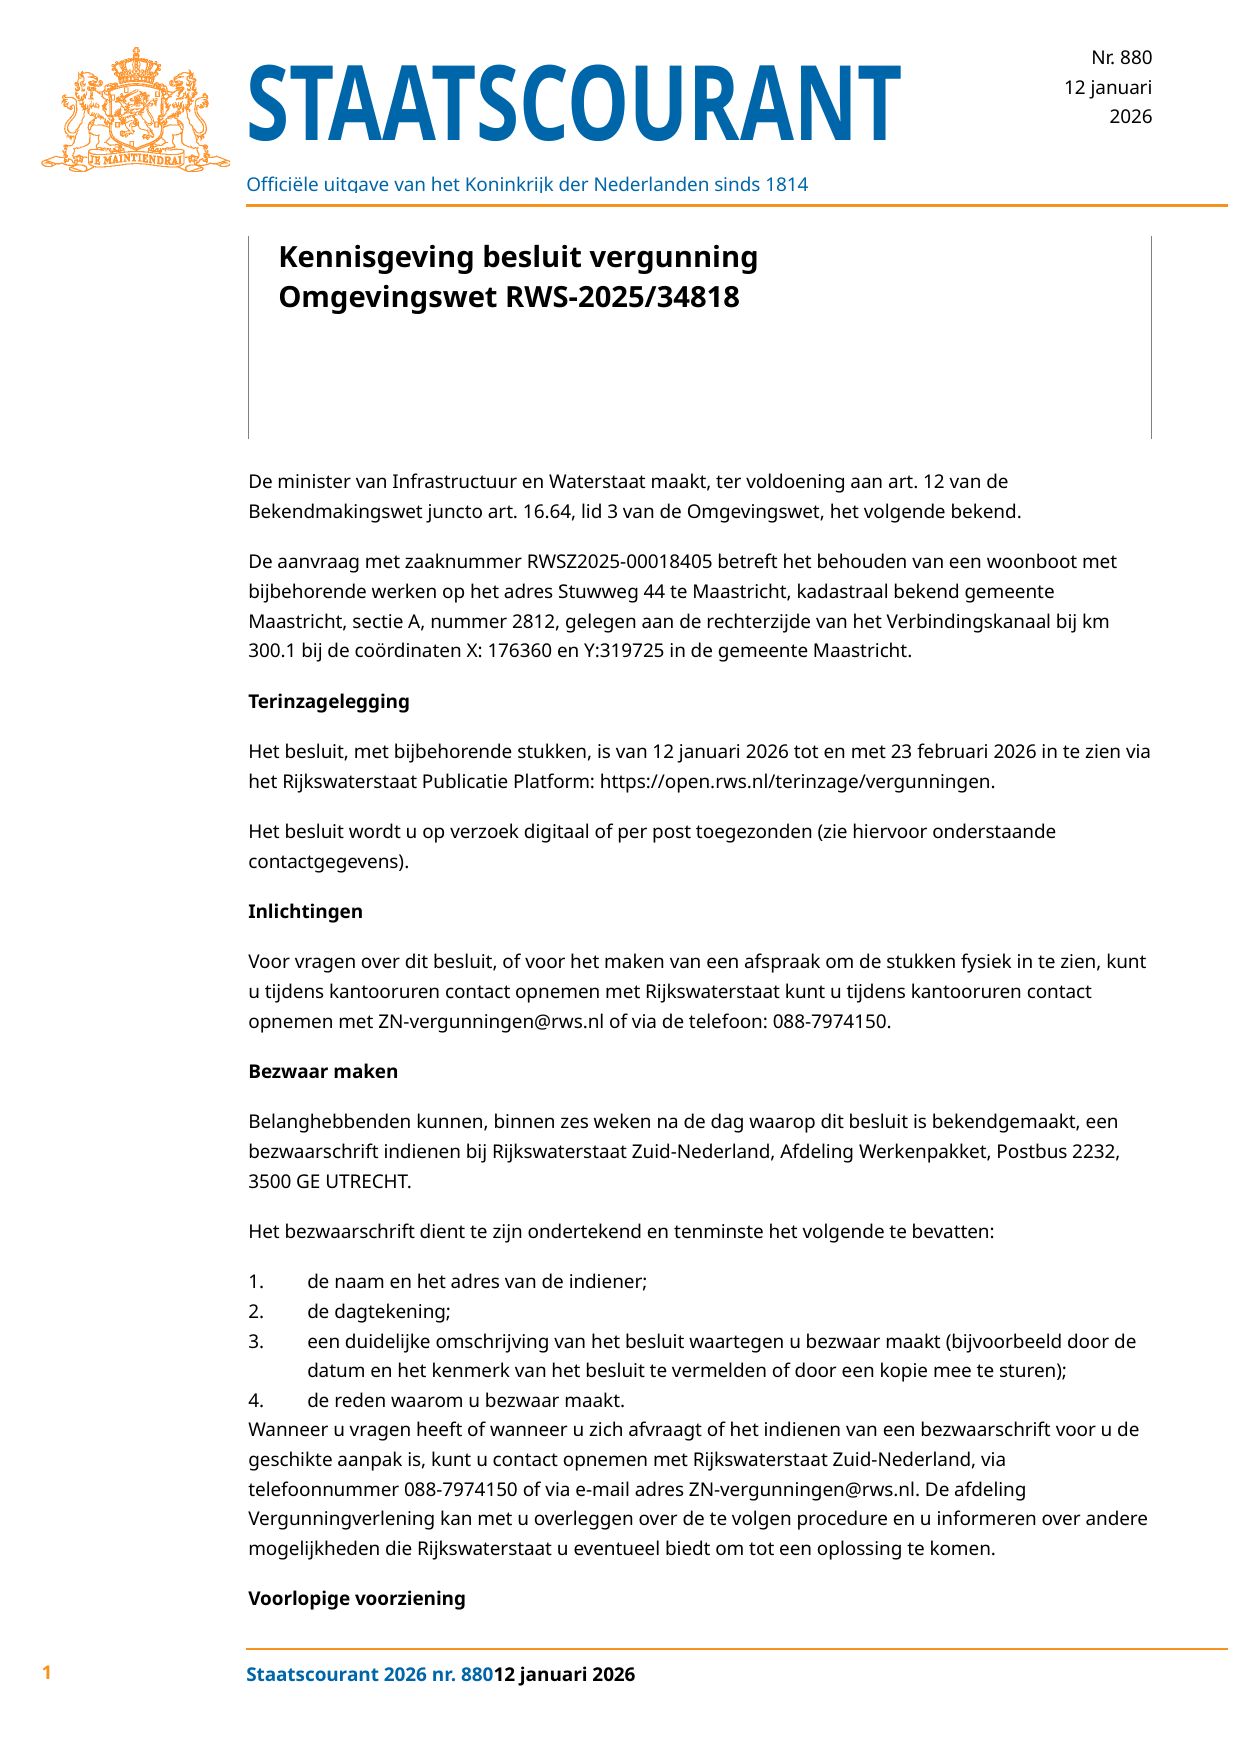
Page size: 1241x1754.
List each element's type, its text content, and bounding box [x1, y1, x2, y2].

text Het besluit wordt u op verzoek digitaal of per post toegezonden (zie hiervoor onderstaande contactgegevens). [248, 818, 1152, 873]
picture [41, 47, 231, 172]
text Terinzagelegging [248, 688, 1152, 713]
text Inlichtingen [248, 898, 1152, 924]
picture [912, 236, 1090, 414]
text De minister van Infrastructuur en Waterstaat maakt, ter voldoening aan art. 12 van de Bekendmakingswet juncto art. 16.64, lid 3 van de Omgevingswet, het volgende bekend. [248, 469, 1152, 524]
text Belanghebbenden kunnen, binnen zes weken na de dag waarop dit besluit is bekendgemaakt, een bezwaarschrift indienen bij Rijkswaterstaat Zuid-Nederland, Afdeling Werkenpakket, Postbus 2232, 3500 GE UTRECHT. [248, 1109, 1152, 1193]
text Het bezwaarschrift dient te zijn ondertekend en tenminste het volgende te bevatten: [248, 1218, 1152, 1244]
text De aanvraag met zaaknummer RWSZ2025-00018405 betreft het behouden van een woonboot met bijbehorende werken op het adres Stuwweg 44 te Maastricht, kadastraal bekend gemeente Maastricht, sectie A, nummer 2812, gelegen aan de rechterzijde van het Verbindingskanaal bij km 300.1 bij de coördinaten X: 176360 en Y:319725 in de gemeente Maastricht. [248, 549, 1152, 663]
table_header [850, 236, 912, 413]
list een duidelijke omschrijving van het besluit waartegen u bezwaar maakt (bijvoorbeeld door de datum en het kenmerk van het besluit te vermelden of door een kopie mee te sturen); [248, 1328, 1152, 1383]
table_header [850, 414, 1151, 439]
table_header [1090, 236, 1151, 413]
text Het besluit, met bijbehorende stukken, is van 12 januari 2026 tot en met 23 februari 2026 in te zien via het Rijkswaterstaat Publicatie Platform: https://open.rws.nl/terinzage/vergunningen. [248, 738, 1152, 793]
list de naam en het adres van de indiener; [248, 1269, 1152, 1294]
text Voor vragen over dit besluit, of voor het maken van een afspraak om de stukken fysiek in te zien, kunt u tijdens kantooruren contact opnemen met Rijkswaterstaat kunt u tijdens kantooruren contact opnemen met ZN-vergunningen@rws.nl of via de telefoon: 088-7974150. [248, 949, 1152, 1033]
text Wanneer u vragen heeft of wanneer u zich afvraagt of het indienen van een bezwaarschrift voor u de geschikte aanpak is, kunt u contact opnemen met Rijkswaterstaat Zuid-Nederland, via telefoonnummer 088-7974150 of via e-mail adres ZN-vergunningen@rws.nl. De afdeling Vergunningverlening kan met u overleggen over de te volgen procedure en u informeren over andere mogelijkheden die Rijkswaterstaat u eventueel biedt om tot een oplossing te komen. [248, 1417, 1152, 1561]
text Bezwaar maken [248, 1058, 1152, 1084]
text Voorlopige voorziening [248, 1585, 1152, 1611]
table_header Kennisgeving besluit vergunning Omgevingswet RWS-2025/34818 [249, 236, 850, 439]
list de reden waarom u bezwaar maakt. [248, 1387, 1152, 1413]
list de dagtekening; [248, 1298, 1152, 1324]
